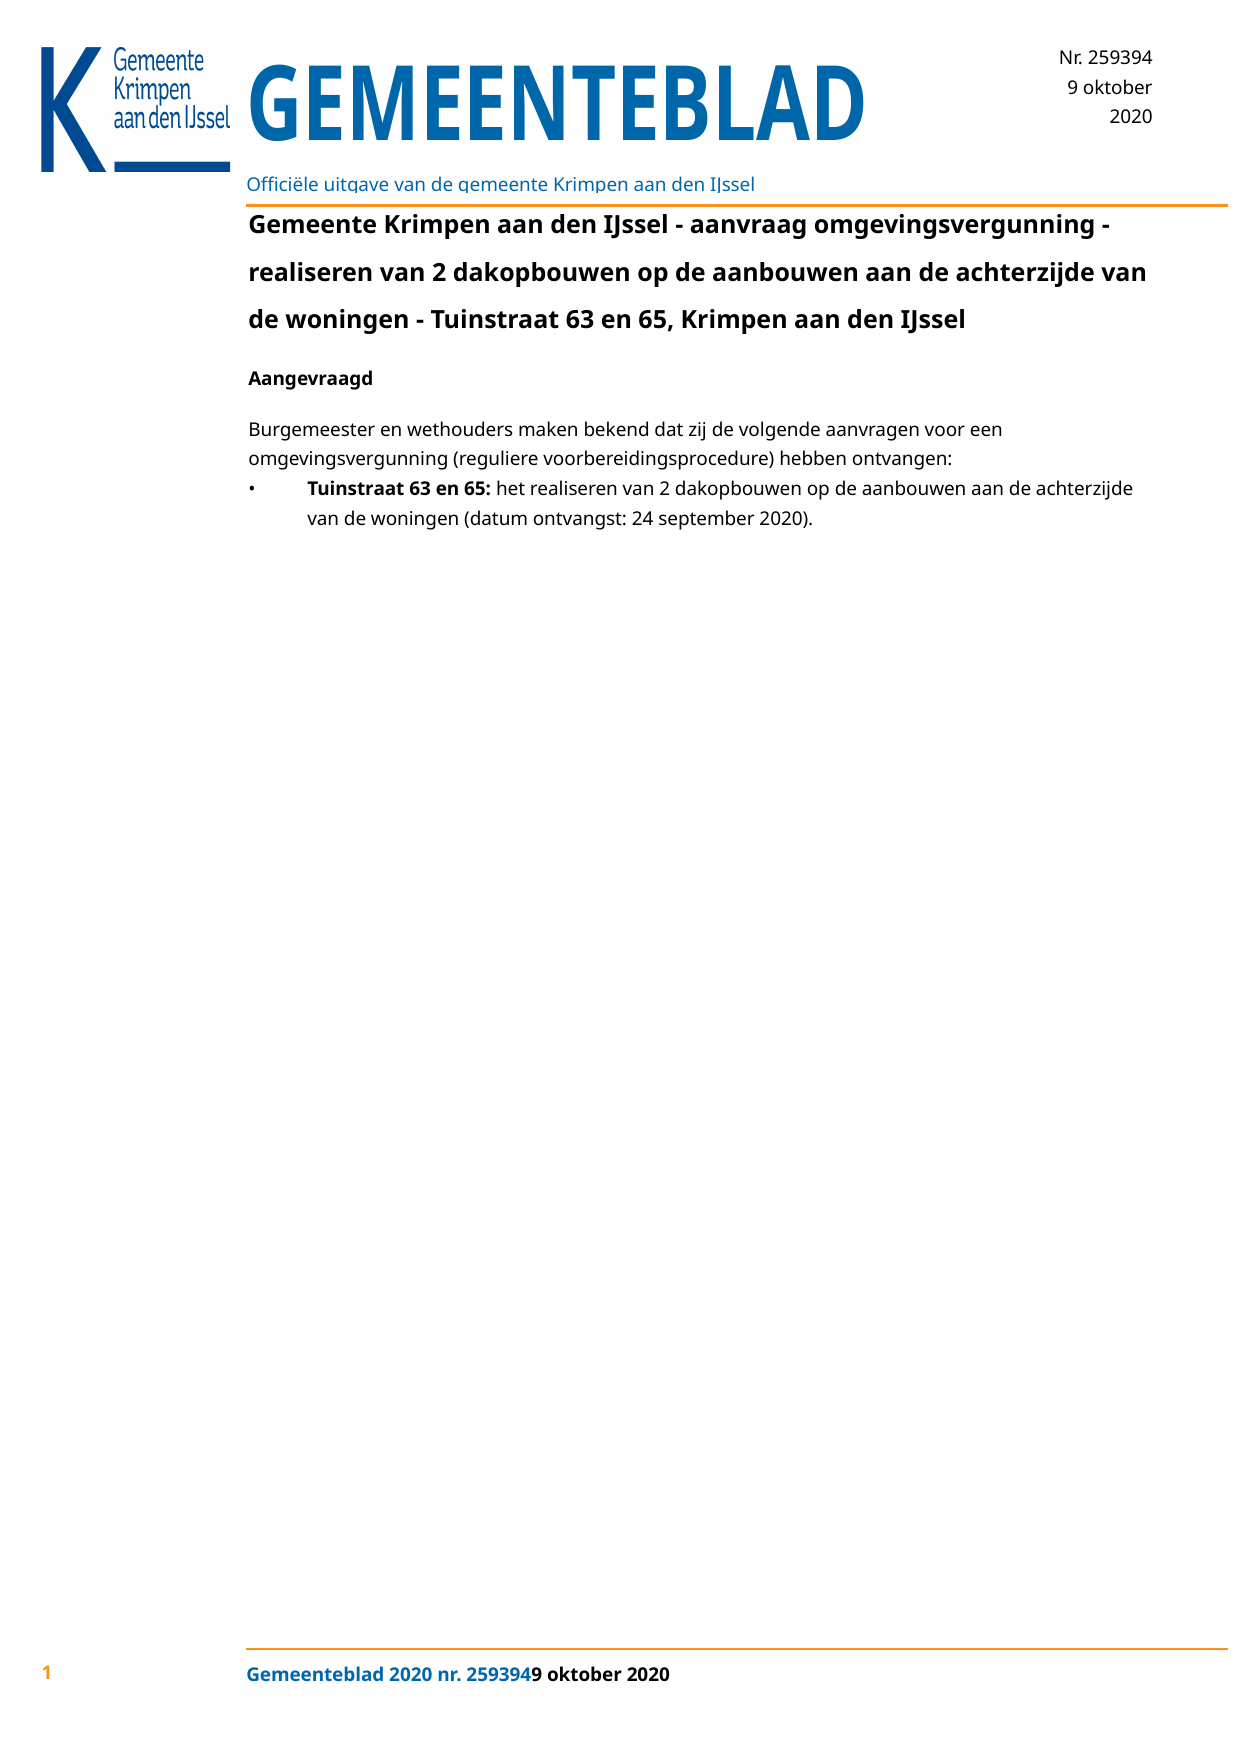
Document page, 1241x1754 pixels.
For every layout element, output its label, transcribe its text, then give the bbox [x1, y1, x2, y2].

text Gemeente Krimpen aan den IJssel - aanvraag omgevingsvergunning - realiseren van 2 dakopbouwen op de aanbouwen aan de achterzijde van de woningen - Tuinstraat 63 en 65, Krimpen aan den IJssel [248, 207, 1152, 336]
text Burgemeester en wethouders maken bekend dat zij de volgende aanvragen voor een omgevingsvergunning (reguliere voorbereidingsprocedure) hebben ontvangen: [248, 416, 1152, 471]
list Tuinstraat 63 en 65: het realiseren van 2 dakopbouwen op de aanbouwen aan de achterzijde van de woningen (datum ontvangst: 24 september 2020). [248, 475, 1152, 530]
picture [41, 47, 231, 172]
text Aangevraagd [248, 366, 1152, 391]
